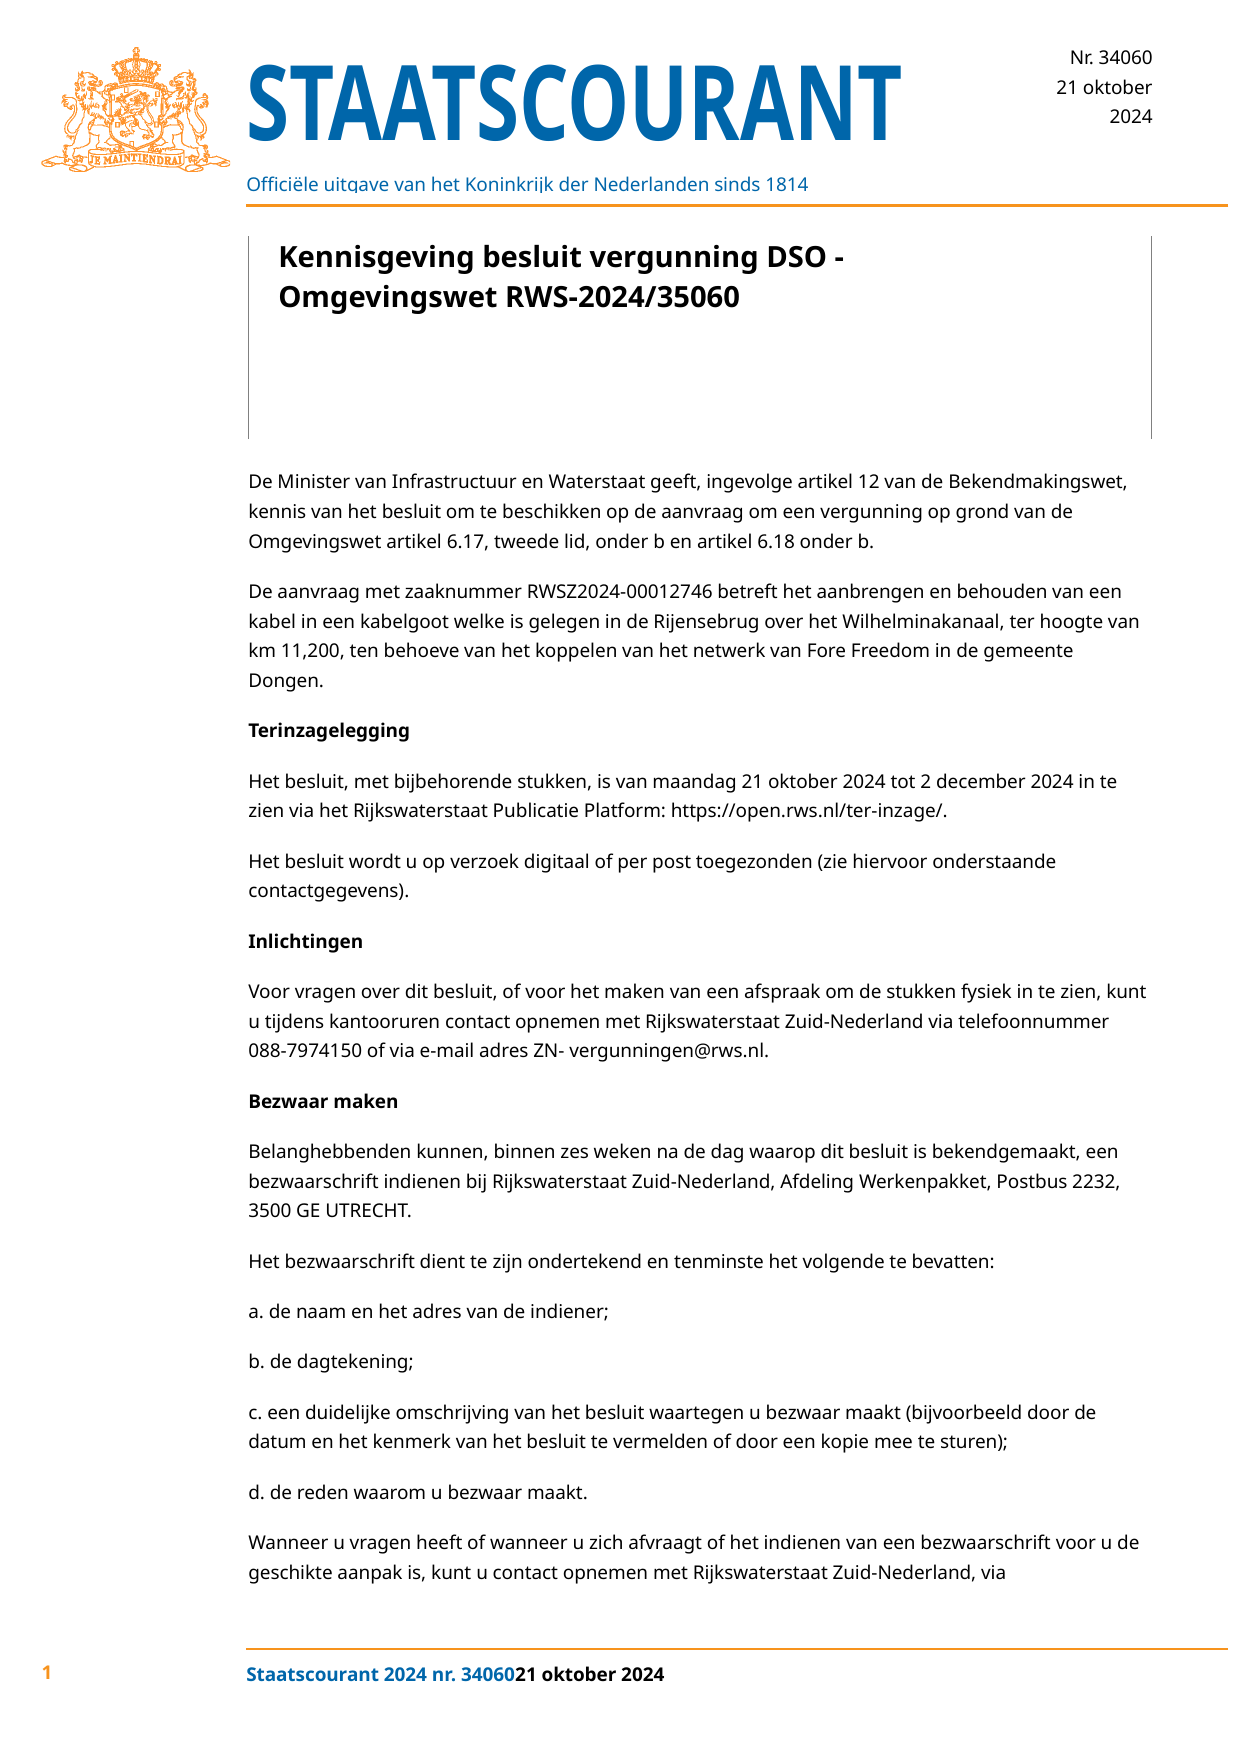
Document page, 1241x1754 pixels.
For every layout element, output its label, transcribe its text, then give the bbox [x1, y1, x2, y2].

text Wanneer u vragen heeft of wanneer u zich afvraagt of het indienen van een bezwaarschrift voor u de geschikte aanpak is, kunt u contact opnemen met Rijkswaterstaat Zuid-Nederland, via [248, 1529, 1152, 1585]
picture [41, 47, 231, 172]
text Bezwaar maken [248, 1088, 1152, 1113]
text Het besluit, met bijbehorende stukken, is van maandag 21 oktober 2024 tot 2 december 2024 in te zien via het Rijkswaterstaat Publicatie Platform: https://open.rws.nl/ter-inzage/. [248, 768, 1152, 823]
text b. de dagtekening; [248, 1349, 1152, 1374]
text Terinzagelegging [248, 717, 1152, 743]
picture [912, 236, 1090, 414]
text De aanvraag met zaaknummer RWSZ2024-00012746 betreft het aanbrengen en behouden van een kabel in een kabelgoot welke is gelegen in de Rijensebrug over het Wilhelminakanaal, ter hoogte van km 11,200, ten behoeve van het koppelen van het netwerk van Fore Freedom in de gemeente Dongen. [248, 578, 1152, 693]
text Voor vragen over dit besluit, of voor het maken van een afspraak om de stukken fysiek in te zien, kunt u tijdens kantooruren contact opnemen met Rijkswaterstaat Zuid-Nederland via telefoonnummer 088-7974150 of via e-mail adres ZN- vergunningen@rws.nl. [248, 978, 1152, 1063]
text a. de naam en het adres van de indiener; [248, 1298, 1152, 1324]
text De Minister van Infrastructuur en Waterstaat geeft, ingevolge artikel 12 van de Bekendmakingswet, kennis van het besluit om te beschikken op de aanvraag om een vergunning op grond van de Omgevingswet artikel 6.17, tweede lid, onder b en artikel 6.18 onder b. [248, 469, 1152, 553]
table_header [850, 236, 912, 413]
text d. de reden waarom u bezwaar maakt. [248, 1479, 1152, 1505]
table_header [850, 414, 1151, 439]
text Belanghebbenden kunnen, binnen zes weken na de dag waarop dit besluit is bekendgemaakt, een bezwaarschrift indienen bij Rijkswaterstaat Zuid-Nederland, Afdeling Werkenpakket, Postbus 2232, 3500 GE UTRECHT. [248, 1138, 1152, 1223]
table_header [1090, 236, 1151, 413]
text Inlichtingen [248, 928, 1152, 953]
text Het bezwaarschrift dient te zijn ondertekend en tenminste het volgende te bevatten: [248, 1248, 1152, 1273]
text c. een duidelijke omschrijving van het besluit waartegen u bezwaar maakt (bijvoorbeeld door de datum en het kenmerk van het besluit te vermelden of door een kopie mee te sturen); [248, 1399, 1152, 1454]
text Het besluit wordt u op verzoek digitaal of per post toegezonden (zie hiervoor onderstaande contactgegevens). [248, 848, 1152, 903]
table_header Kennisgeving besluit vergunning DSO - Omgevingswet RWS-2024/35060 [249, 236, 850, 439]
